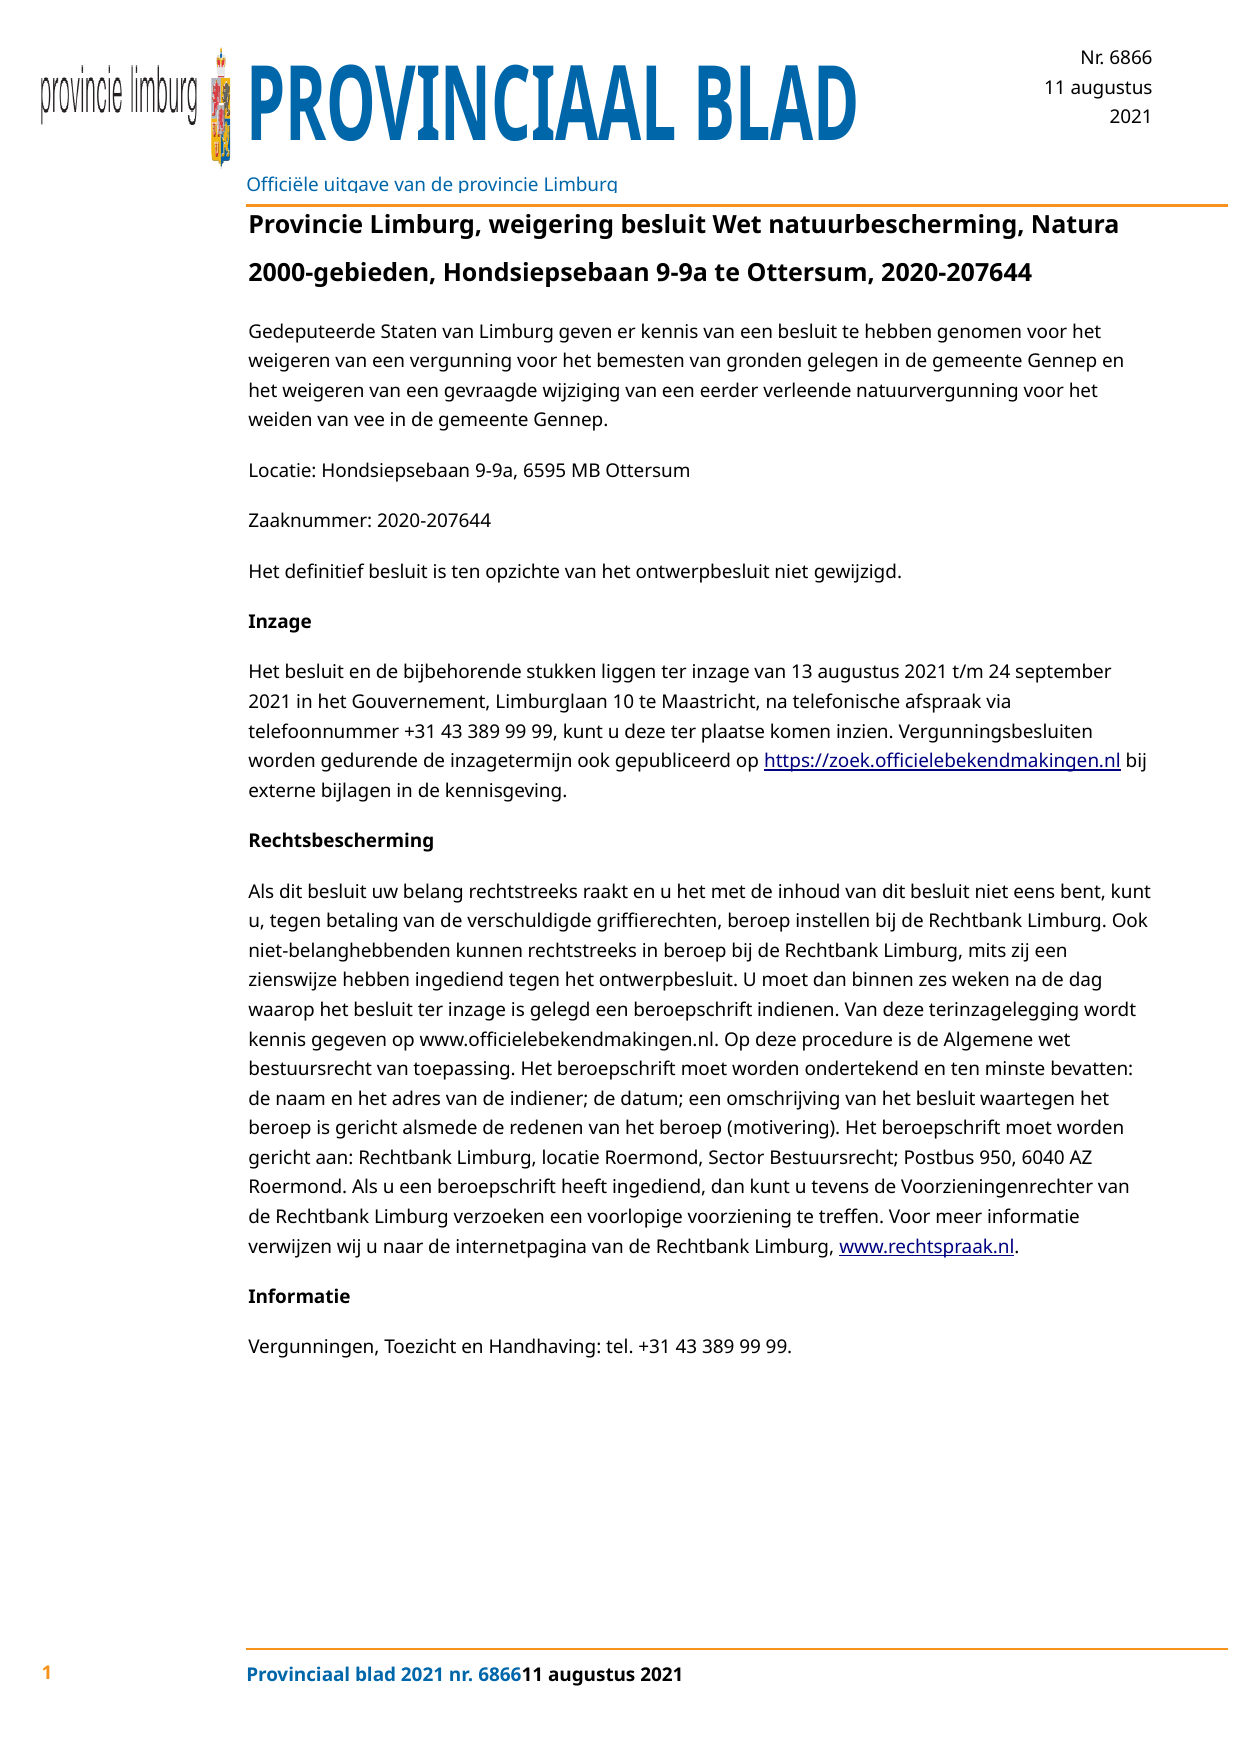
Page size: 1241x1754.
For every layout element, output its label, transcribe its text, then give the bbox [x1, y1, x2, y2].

text Het besluit en de bijbehorende stukken liggen ter inzage van 13 augustus 2021 t/m 24 september 2021 in het Gouvernement, Limburglaan 10 te Maastricht, na telefonische afspraak via telefoonnummer +31 43 389 99 99, kunt u deze ter plaatse komen inzien. Vergunningsbesluiten worden gedurende de inzagetermijn ook gepubliceerd op https://zoek.officielebekendmakingen.nl bij externe bijlagen in de kennisgeving. [248, 659, 1152, 803]
text Gedeputeerde Staten van Limburg geven er kennis van een besluit te hebben genomen voor het weigeren van een vergunning voor het bemesten van gronden gelegen in de gemeente Gennep en het weigeren van een gevraagde wijziging van een eerder verleende natuurvergunning voor het weiden van vee in de gemeente Gennep. [248, 318, 1152, 432]
text Informatie [248, 1283, 1152, 1309]
text Vergunningen, Toezicht en Handhaving: tel. +31 43 389 99 99. [248, 1334, 1152, 1359]
text Inzage [248, 608, 1152, 634]
text Het definitief besluit is ten opzichte van het ontwerpbesluit niet gewijzigd. [248, 558, 1152, 584]
text Zaaknummer: 2020-207644 [248, 507, 1152, 533]
text Provincie Limburg, weigering besluit Wet natuurbescherming, Natura 2000-gebieden, Hondsiepsebaan 9-9a te Ottersum, 2020-207644 [248, 207, 1152, 288]
picture [41, 47, 231, 172]
text Locatie: Hondsiepsebaan 9-9a, 6595 MB Ottersum [248, 457, 1152, 483]
text Rechtsbescherming [248, 827, 1152, 853]
text Als dit besluit uw belang rechtstreeks raakt en u het met de inhoud van dit besluit niet eens bent, kunt u, tegen betaling van de verschuldigde griffierechten, beroep instellen bij de Rechtbank Limburg. Ook niet-belanghebbenden kunnen rechtstreeks in beroep bij de Rechtbank Limburg, mits zij een zienswijze hebben ingediend tegen het ontwerpbesluit. U moet dan binnen zes weken na de dag waarop het besluit ter inzage is gelegd een beroepschrift indienen. Van deze terinzagelegging wordt kennis gegeven op www.officielebekendmakingen.nl. Op deze procedure is de Algemene wet bestuursrecht van toepassing. Het beroepschrift moet worden ondertekend en ten minste bevatten: de naam en het adres van de indiener; de datum; een omschrijving van het besluit waartegen het beroep is gericht alsmede de redenen van het beroep (motivering). Het beroepschrift moet worden gericht aan: Rechtbank Limburg, locatie Roermond, Sector Bestuursrecht; Postbus 950, 6040 AZ Roermond. Als u een beroepschrift heeft ingediend, dan kunt u tevens de Voorzieningenrechter van de Rechtbank Limburg verzoeken een voorlopige voorziening te treffen. Voor meer informatie verwijzen wij u naar de internetpagina van de Rechtbank Limburg, www.rechtspraak.nl. [248, 878, 1152, 1259]
